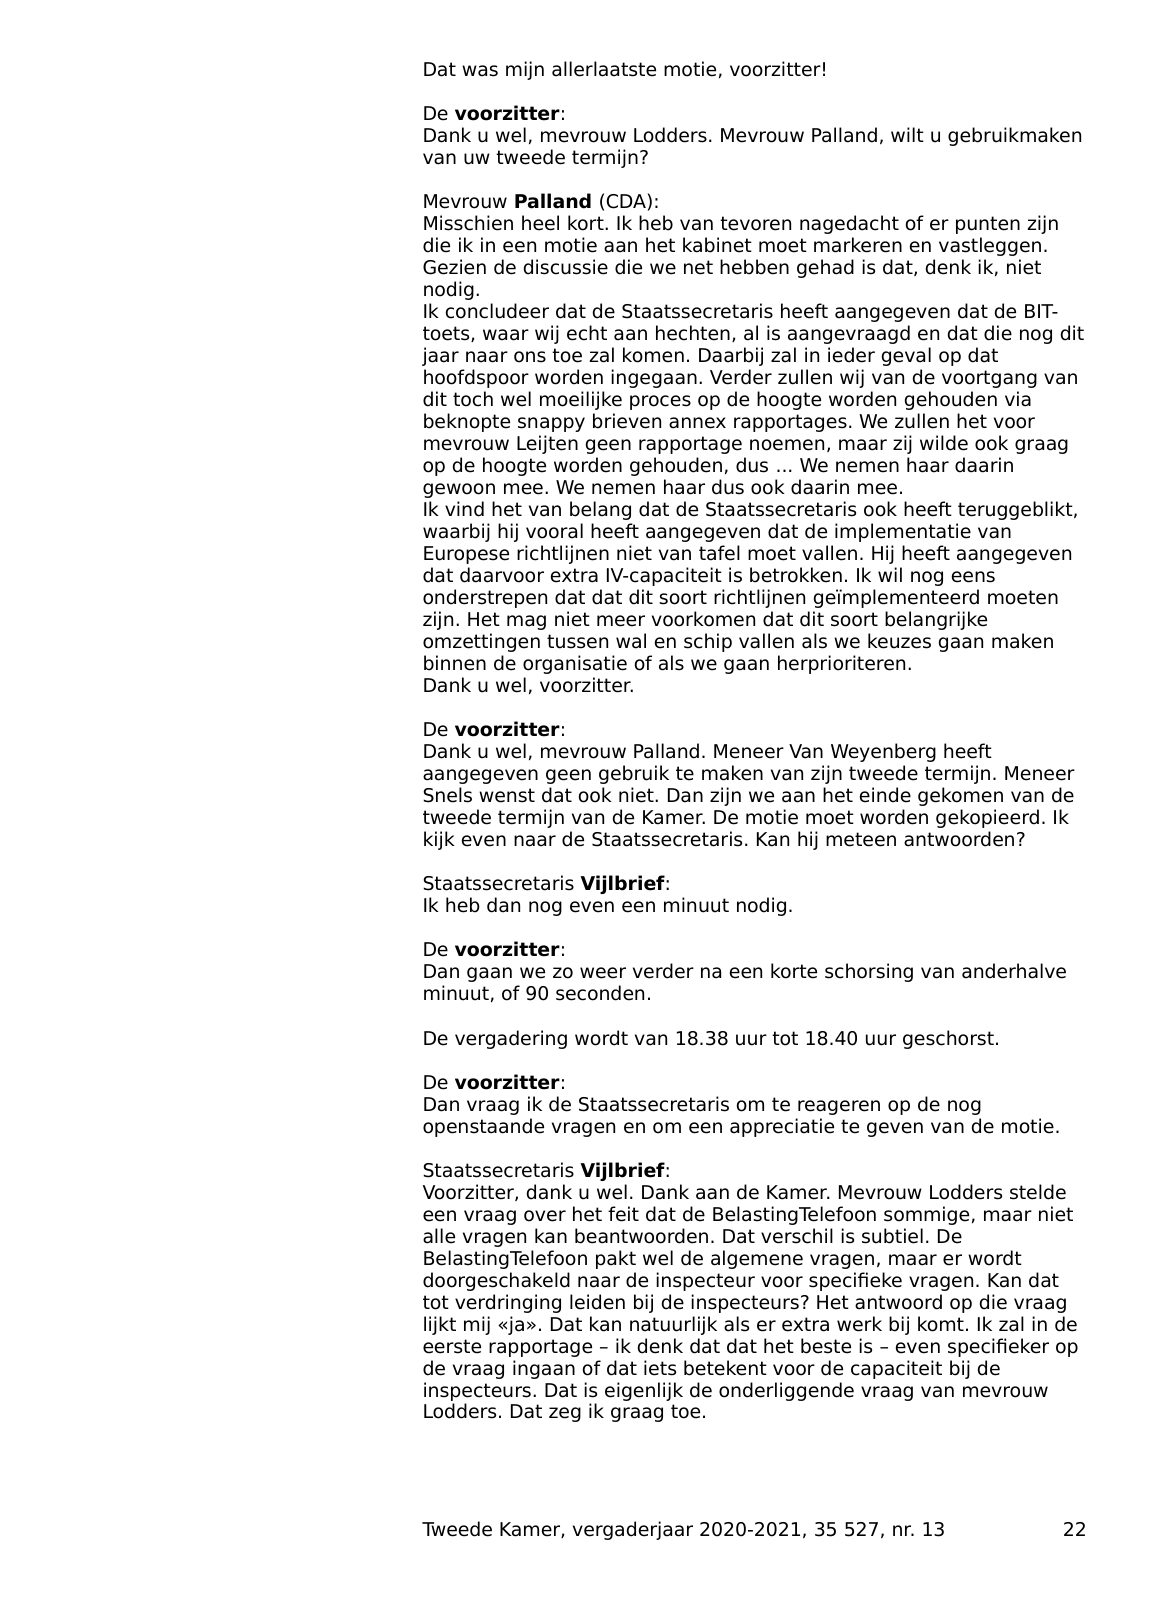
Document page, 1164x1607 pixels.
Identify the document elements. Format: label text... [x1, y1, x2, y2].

text Mevrouw Palland (CDA): [422, 191, 1087, 213]
text Dank u wel, voorzitter. [422, 675, 1087, 697]
text Dank u wel, mevrouw Lodders. Mevrouw Palland, wilt u gebruikmaken van uw tweede termijn? [422, 125, 1087, 169]
text Ik heb dan nog even een minuut nodig. [422, 895, 1087, 917]
text Dat was mijn allerlaatste motie, voorzitter! [422, 59, 1087, 81]
text Dan vraag ik de Staatssecretaris om te reageren op de nog openstaande vragen en om een appreciatie te geven van de motie. [422, 1093, 1087, 1137]
text Ik vind het van belang dat de Staatssecretaris ook heeft teruggeblikt, waarbij hij vooral heeft aangegeven dat de implementatie van Europese richtlijnen niet van tafel moet vallen. Hij heeft aangegeven dat daarvoor extra IV-capaciteit is betrokken. Ik wil nog eens onderstrepen dat dat dit soort richtlijnen geïmplementeerd moeten zijn. Het mag niet meer voorkomen dat dit soort belangrijke omzettingen tussen wal en schip vallen als we keuzes gaan maken binnen de organisatie of als we gaan herprioriteren. [422, 499, 1087, 675]
text Dan gaan we zo weer verder na een korte schorsing van anderhalve minuut, of 90 seconden. [422, 961, 1087, 1005]
text De voorzitter: [422, 103, 1087, 125]
text Voorzitter, dank u wel. Dank aan de Kamer. Mevrouw Lodders stelde een vraag over het feit dat de BelastingTelefoon sommige, maar niet alle vragen kan beantwoorden. Dat verschil is subtiel. De BelastingTelefoon pakt wel de algemene vragen, maar er wordt doorgeschakeld naar de inspecteur voor specifieke vragen. Kan dat tot verdringing leiden bij de inspecteurs? Het antwoord op die vraag lijkt mij «ja». Dat kan natuurlijk als er extra werk bij komt. Ik zal in de eerste rapportage – ik denk dat dat het beste is – even specifieker op de vraag ingaan of dat iets betekent voor de capaciteit bij de inspecteurs. Dat is eigenlijk de onderliggende vraag van mevrouw Lodders. Dat zeg ik graag toe. [422, 1182, 1087, 1423]
text Staatssecretaris Vijlbrief: [422, 1160, 1087, 1182]
text De voorzitter: [422, 1072, 1087, 1093]
text De voorzitter: [422, 719, 1087, 741]
text De voorzitter: [422, 939, 1087, 961]
text Dank u wel, mevrouw Palland. Meneer Van Weyenberg heeft aangegeven geen gebruik te maken van zijn tweede termijn. Meneer Snels wenst dat ook niet. Dan zijn we aan het einde gekomen van de tweede termijn van de Kamer. De motie moet worden gekopieerd. Ik kijk even naar de Staatssecretaris. Kan hij meteen antwoorden? [422, 741, 1087, 851]
text Staatssecretaris Vijlbrief: [422, 873, 1087, 895]
text Misschien heel kort. Ik heb van tevoren nagedacht of er punten zijn die ik in een motie aan het kabinet moet markeren en vastleggen. Gezien de discussie die we net hebben gehad is dat, denk ik, niet nodig. [422, 213, 1087, 301]
text De vergadering wordt van 18.38 uur tot 18.40 uur geschorst. [422, 1027, 1087, 1049]
text Ik concludeer dat de Staatssecretaris heeft aangegeven dat de BIT-toets, waar wij echt aan hechten, al is aangevraagd en dat die nog dit jaar naar ons toe zal komen. Daarbij zal in ieder geval op dat hoofdspoor worden ingegaan. Verder zullen wij van de voortgang van dit toch wel moeilijke proces op de hoogte worden gehouden via beknopte snappy brieven annex rapportages. We zullen het voor mevrouw Leijten geen rapportage noemen, maar zij wilde ook graag op de hoogte worden gehouden, dus ... We nemen haar daarin gewoon mee. We nemen haar dus ook daarin mee. [422, 301, 1087, 499]
